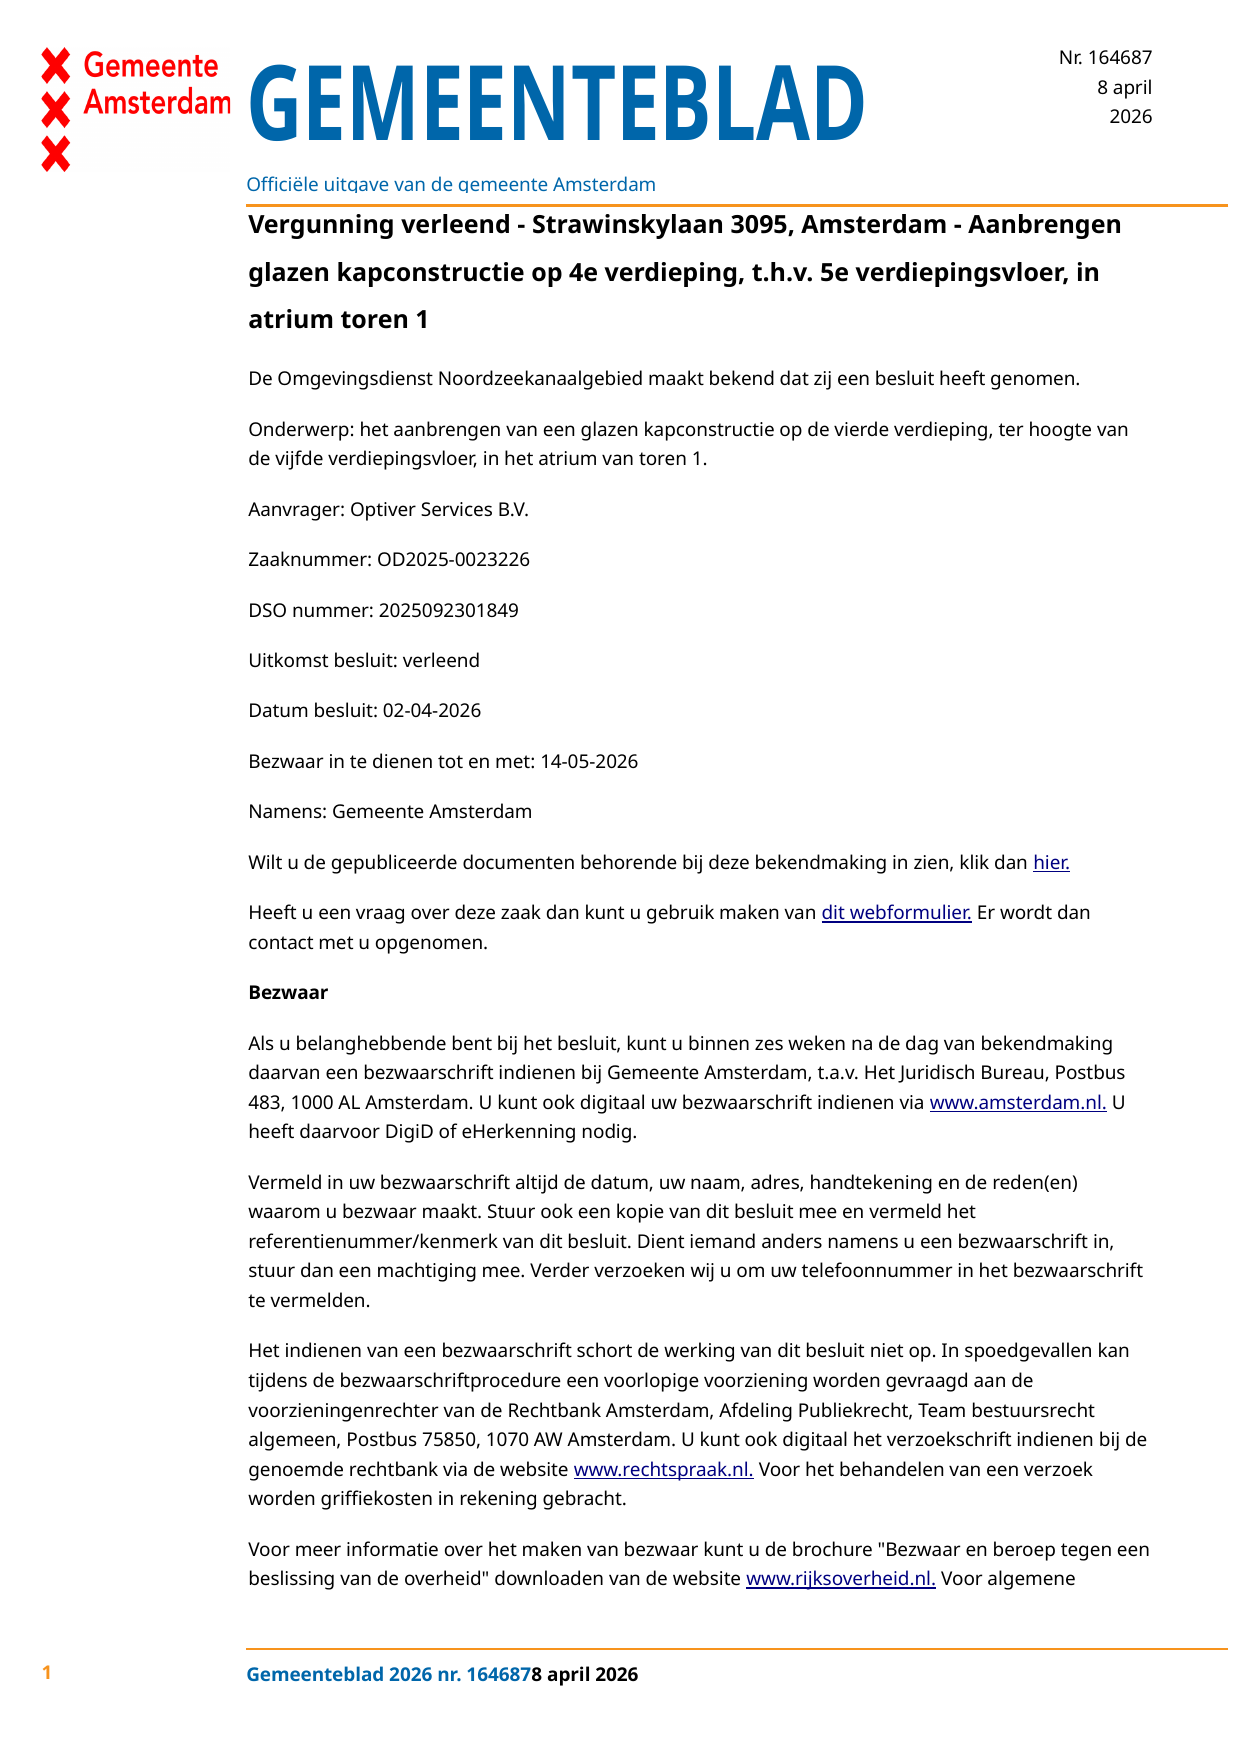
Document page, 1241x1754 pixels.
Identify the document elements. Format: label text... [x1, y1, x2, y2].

text Bezwaar in te dienen tot en met: 14-05-2026 [248, 748, 1152, 774]
text Namens: Gemeente Amsterdam [248, 798, 1152, 824]
text De Omgevingsdienst Noordzeekanaalgebied maakt bekend dat zij een besluit heeft genomen. [248, 366, 1152, 391]
text Uitkomst besluit: verleend [248, 647, 1152, 673]
text Het indienen van een bezwaarschrift schort de werking van dit besluit niet op. In spoedgevallen kan tijdens de bezwaarschriftprocedure een voorlopige voorziening worden gevraagd aan de voorzieningenrechter van de Rechtbank Amsterdam, Afdeling Publiekrecht, Team bestuursrecht algemeen, Postbus 75850, 1070 AW Amsterdam. U kunt ook digitaal het verzoekschrift indienen bij de genoemde rechtbank via de website www.rechtspraak.nl. Voor het behandelen van een verzoek worden griffiekosten in rekening gebracht. [248, 1338, 1152, 1511]
text Onderwerp: het aanbrengen van een glazen kapconstructie op de vierde verdieping, ter hoogte van de vijfde verdiepingsvloer, in het atrium van toren 1. [248, 416, 1152, 471]
text Zaaknummer: OD2025-0023226 [248, 546, 1152, 572]
text Als u belanghebbende bent bij het besluit, kunt u binnen zes weken na de dag van bekendmaking daarvan een bezwaarschrift indienen bij Gemeente Amsterdam, t.a.v. Het Juridisch Bureau, Postbus 483, 1000 AL Amsterdam. U kunt ook digitaal uw bezwaarschrift indienen via www.amsterdam.nl. U heeft daarvoor DigiD of eHerkenning nodig. [248, 1030, 1152, 1144]
text Wilt u de gepubliceerde documenten behorende bij deze bekendmaking in zien, klik dan hier. [248, 849, 1152, 874]
text Voor meer informatie over het maken van bezwaar kunt u de brochure "Bezwaar en beroep tegen een beslissing van de overheid" downloaden van de website www.rijksoverheid.nl. Voor algemene [248, 1536, 1152, 1591]
text Vergunning verleend - Strawinskylaan 3095, Amsterdam - Aanbrengen glazen kapconstructie op 4e verdieping, t.h.v. 5e verdiepingsvloer, in atrium toren 1 [248, 207, 1152, 336]
text DSO nummer: 2025092301849 [248, 597, 1152, 622]
text Datum besluit: 02-04-2026 [248, 698, 1152, 723]
text Bezwaar [248, 979, 1152, 1005]
text Vermeld in uw bezwaarschrift altijd de datum, uw naam, adres, handtekening en de reden(en) waarom u bezwaar maakt. Stuur ook een kopie van dit besluit mee en vermeld het referentienummer/kenmerk van dit besluit. Dient iemand anders namens u een bezwaarschrift in, stuur dan een machtiging mee. Verder verzoeken wij u om uw telefoonnummer in het bezwaarschrift te vermelden. [248, 1169, 1152, 1313]
text Aanvrager: Optiver Services B.V. [248, 496, 1152, 522]
text Heeft u een vraag over deze zaak dan kunt u gebruik maken van dit webformulier. Er wordt dan contact met u opgenomen. [248, 899, 1152, 954]
picture [41, 47, 231, 172]
